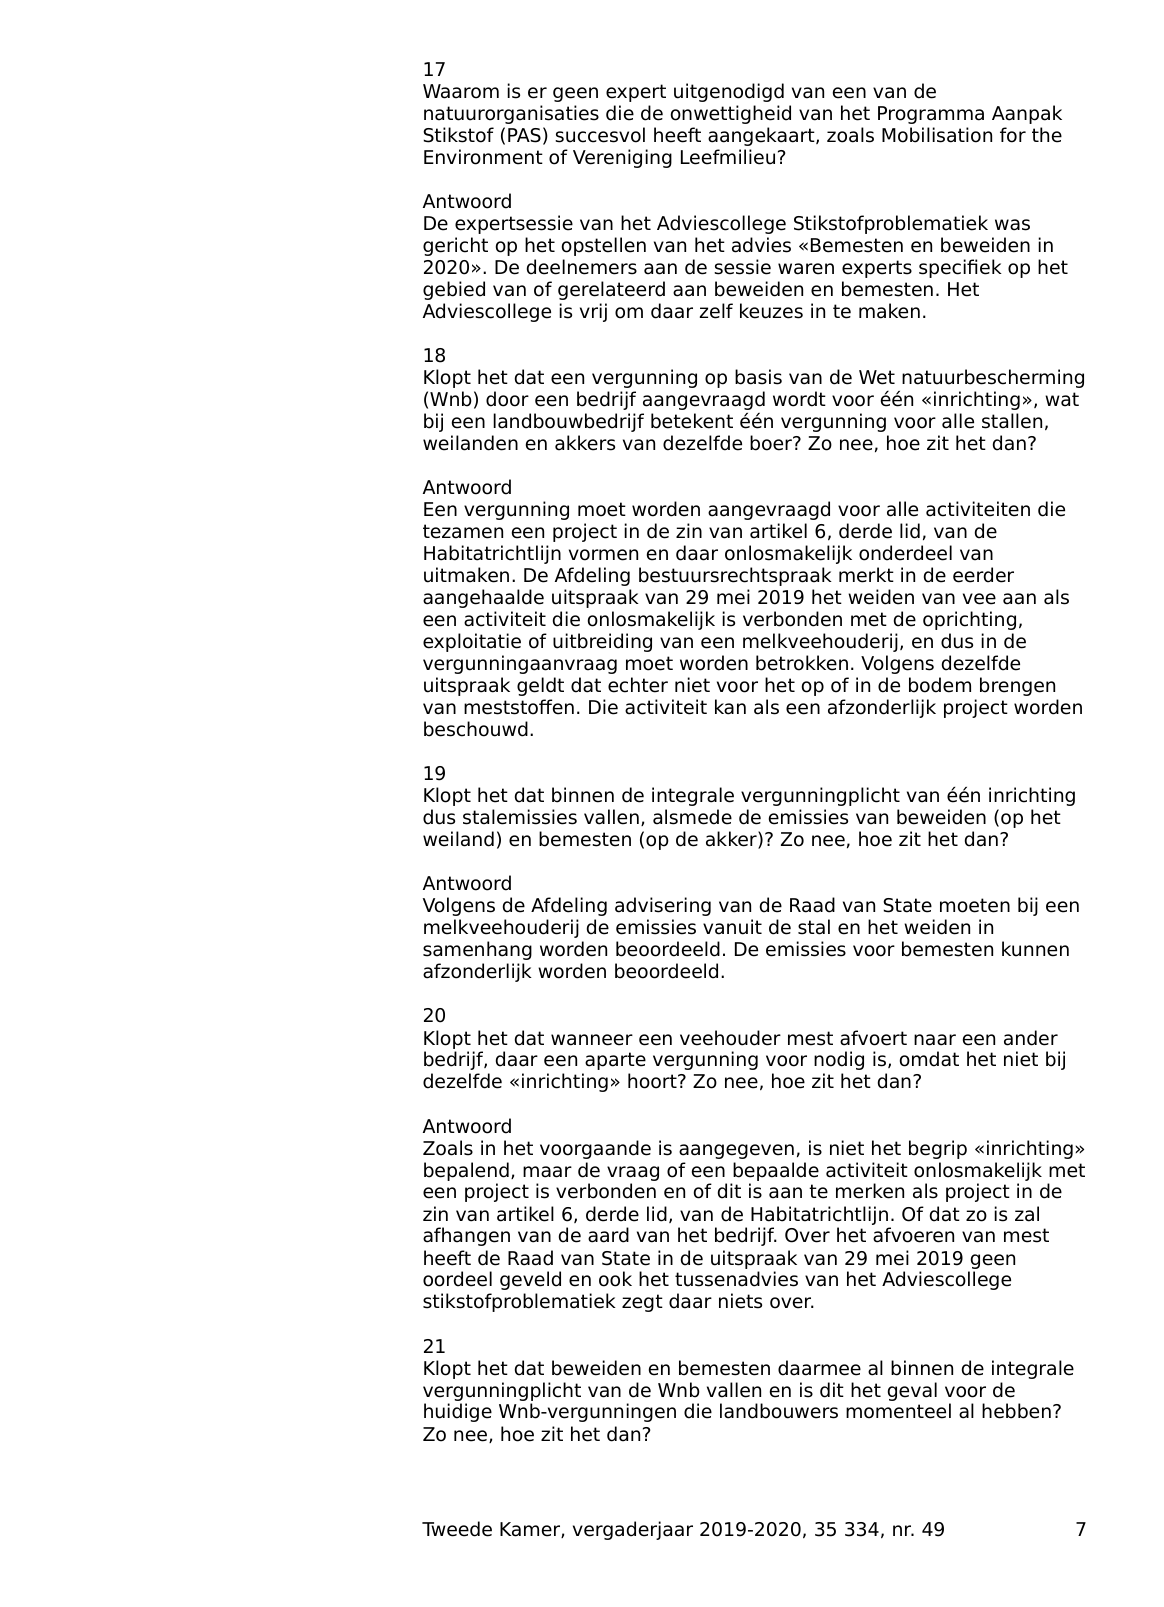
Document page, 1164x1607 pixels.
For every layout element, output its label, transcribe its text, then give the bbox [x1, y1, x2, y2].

text Klopt het dat wanneer een veehouder mest afvoert naar een ander bedrijf, daar een aparte vergunning voor nodig is, omdat het niet bij dezelfde «inrichting» hoort? Zo nee, hoe zit het dan? [422, 1027, 1087, 1093]
text 18 [422, 345, 1087, 367]
text Klopt het dat beweiden en bemesten daarmee al binnen de integrale vergunningplicht van de Wnb vallen en is dit het geval voor de huidige Wnb-vergunningen die landbouwers momenteel al hebben? Zo nee, hoe zit het dan? [422, 1357, 1087, 1445]
text Een vergunning moet worden aangevraagd voor alle activiteiten die tezamen een project in de zin van artikel 6, derde lid, van de Habitatrichtlijn vormen en daar onlosmakelijk onderdeel van uitmaken. De Afdeling bestuursrechtspraak merkt in de eerder aangehaalde uitspraak van 29 mei 2019 het weiden van vee aan als een activiteit die onlosmakelijk is verbonden met de oprichting, exploitatie of uitbreiding van een melkveehouderij, en dus in de vergunningaanvraag moet worden betrokken. Volgens dezelfde uitspraak geldt dat echter niet voor het op of in de bodem brengen van meststoffen. Die activiteit kan als een afzonderlijk project worden beschouwd. [422, 499, 1087, 741]
text 21 [422, 1336, 1087, 1357]
text Antwoord [422, 191, 1087, 213]
text 17 [422, 59, 1087, 81]
text Waarom is er geen expert uitgenodigd van een van de natuurorganisaties die de onwettigheid van het Programma Aanpak Stikstof (PAS) succesvol heeft aangekaart, zoals Mobilisation for the Environment of Vereniging Leefmilieu? [422, 81, 1087, 169]
text Zoals in het voorgaande is aangegeven, is niet het begrip «inrichting» bepalend, maar de vraag of een bepaalde activiteit onlosmakelijk met een project is verbonden en of dit is aan te merken als project in de zin van artikel 6, derde lid, van de Habitatrichtlijn. Of dat zo is zal afhangen van de aard van het bedrijf. Over het afvoeren van mest heeft de Raad van State in de uitspraak van 29 mei 2019 geen oordeel geveld en ook het tussenadvies van het Adviescollege stikstofproblematiek zegt daar niets over. [422, 1137, 1087, 1313]
text Antwoord [422, 477, 1087, 499]
text Klopt het dat binnen de integrale vergunningplicht van één inrichting dus stalemissies vallen, alsmede de emissies van beweiden (op het weiland) en bemesten (op de akker)? Zo nee, hoe zit het dan? [422, 785, 1087, 851]
text Klopt het dat een vergunning op basis van de Wet natuurbescherming (Wnb) door een bedrijf aangevraagd wordt voor één «inrichting», wat bij een landbouwbedrijf betekent één vergunning voor alle stallen, weilanden en akkers van dezelfde boer? Zo nee, hoe zit het dan? [422, 367, 1087, 455]
text 19 [422, 763, 1087, 785]
text Volgens de Afdeling advisering van de Raad van State moeten bij een melkveehouderij de emissies vanuit de stal en het weiden in samenhang worden beoordeeld. De emissies voor bemesten kunnen afzonderlijk worden beoordeeld. [422, 895, 1087, 983]
text De expertsessie van het Adviescollege Stikstofproblematiek was gericht op het opstellen van het advies «Bemesten en beweiden in 2020». De deelnemers aan de sessie waren experts specifiek op het gebied van of gerelateerd aan beweiden en bemesten. Het Adviescollege is vrij om daar zelf keuzes in te maken. [422, 213, 1087, 323]
text Antwoord [422, 1116, 1087, 1137]
text 20 [422, 1005, 1087, 1027]
text Antwoord [422, 873, 1087, 895]
